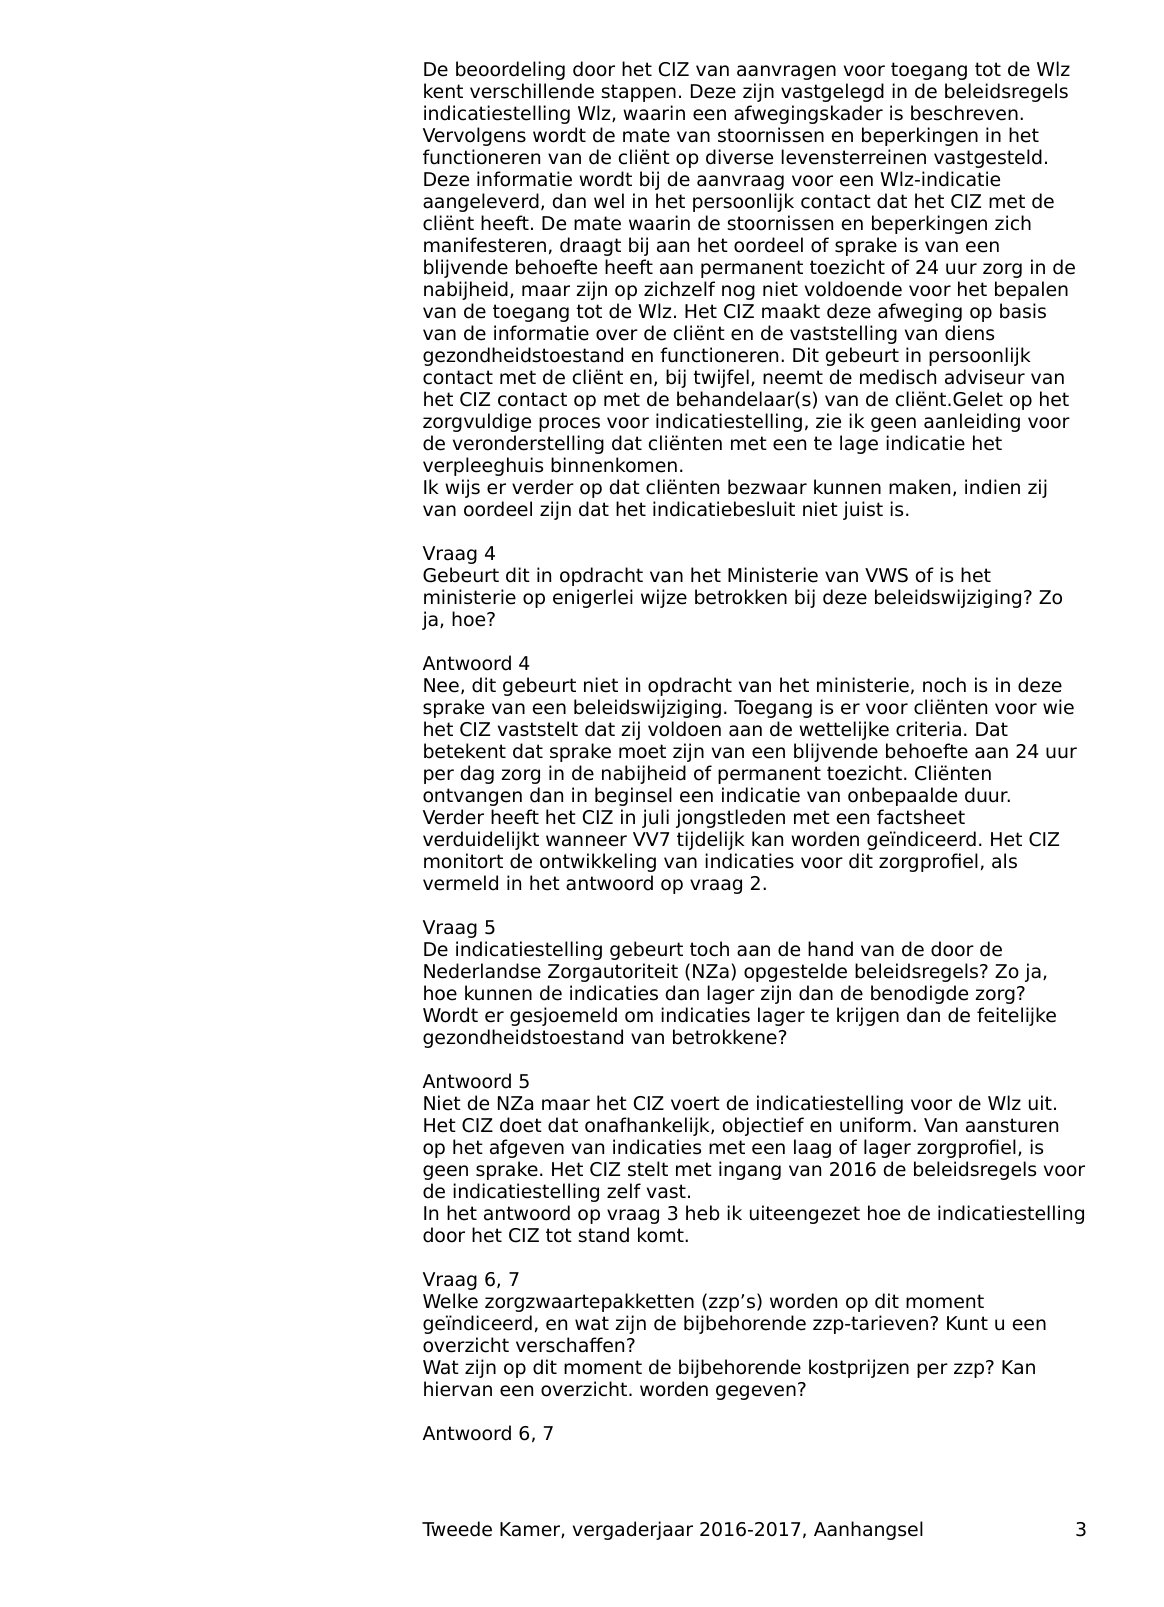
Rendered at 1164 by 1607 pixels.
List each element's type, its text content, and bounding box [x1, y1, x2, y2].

text Antwoord 4 [422, 653, 1087, 675]
text Ik wijs er verder op dat cliënten bezwaar kunnen maken, indien zij van oordeel zijn dat het indicatiebesluit niet juist is. [422, 477, 1087, 521]
text Vraag 4 [422, 543, 1087, 565]
text Gebeurt dit in opdracht van het Ministerie van VWS of is het ministerie op enigerlei wijze betrokken bij deze beleidswijziging? Zo ja, hoe? [422, 565, 1087, 631]
text Antwoord 6, 7 [422, 1423, 1087, 1445]
text Vraag 5 [422, 917, 1087, 939]
text In het antwoord op vraag 3 heb ik uiteengezet hoe de indicatiestelling door het CIZ tot stand komt. [422, 1203, 1087, 1247]
text Welke zorgzwaartepakketten (zzp’s) worden op dit moment geïndiceerd, en wat zijn de bijbehorende zzp-tarieven? Kunt u een overzicht verschaffen? [422, 1291, 1087, 1357]
text Verder heeft het CIZ in juli jongstleden met een factsheet verduidelijkt wanneer VV7 tijdelijk kan worden geïndiceerd. Het CIZ monitort de ontwikkeling van indicaties voor dit zorgprofiel, als vermeld in het antwoord op vraag 2. [422, 807, 1087, 895]
text De beoordeling door het CIZ van aanvragen voor toegang tot de Wlz kent verschillende stappen. Deze zijn vastgelegd in de beleidsregels indicatiestelling Wlz, waarin een afwegingskader is beschreven. Vervolgens wordt de mate van stoornissen en beperkingen in het functioneren van de cliënt op diverse levensterreinen vastgesteld. Deze informatie wordt bij de aanvraag voor een Wlz-indicatie aangeleverd, dan wel in het persoonlijk contact dat het CIZ met de cliënt heeft. De mate waarin de stoornissen en beperkingen zich manifesteren, draagt bij aan het oordeel of sprake is van een blijvende behoefte heeft aan permanent toezicht of 24 uur zorg in de nabijheid, maar zijn op zichzelf nog niet voldoende voor het bepalen van de toegang tot de Wlz. Het CIZ maakt deze afweging op basis van de informatie over de cliënt en de vaststelling van diens gezondheidstoestand en functioneren. Dit gebeurt in persoonlijk contact met de cliënt en, bij twijfel, neemt de medisch adviseur van het CIZ contact op met de behandelaar(s) van de cliënt.Gelet op het zorgvuldige proces voor indicatiestelling, zie ik geen aanleiding voor de veronderstelling dat cliënten met een te lage indicatie het verpleeghuis binnenkomen. [422, 59, 1087, 477]
text Nee, dit gebeurt niet in opdracht van het ministerie, noch is in deze sprake van een beleidswijziging. Toegang is er voor cliënten voor wie het CIZ vaststelt dat zij voldoen aan de wettelijke criteria. Dat betekent dat sprake moet zijn van een blijvende behoefte aan 24 uur per dag zorg in de nabijheid of permanent toezicht. Cliënten ontvangen dan in beginsel een indicatie van onbepaalde duur. [422, 675, 1087, 807]
text Vraag 6, 7 [422, 1269, 1087, 1291]
text Niet de NZa maar het CIZ voert de indicatiestelling voor de Wlz uit. Het CIZ doet dat onafhankelijk, objectief en uniform. Van aansturen op het afgeven van indicaties met een laag of lager zorgprofiel, is geen sprake. Het CIZ stelt met ingang van 2016 de beleidsregels voor de indicatiestelling zelf vast. [422, 1093, 1087, 1203]
text Antwoord 5 [422, 1071, 1087, 1093]
text Wat zijn op dit moment de bijbehorende kostprijzen per zzp? Kan hiervan een overzicht. worden gegeven? [422, 1357, 1087, 1401]
text De indicatiestelling gebeurt toch aan de hand van de door de Nederlandse Zorgautoriteit (NZa) opgestelde beleidsregels? Zo ja, hoe kunnen de indicaties dan lager zijn dan de benodigde zorg? Wordt er gesjoemeld om indicaties lager te krijgen dan de feitelijke gezondheidstoestand van betrokkene? [422, 939, 1087, 1049]
